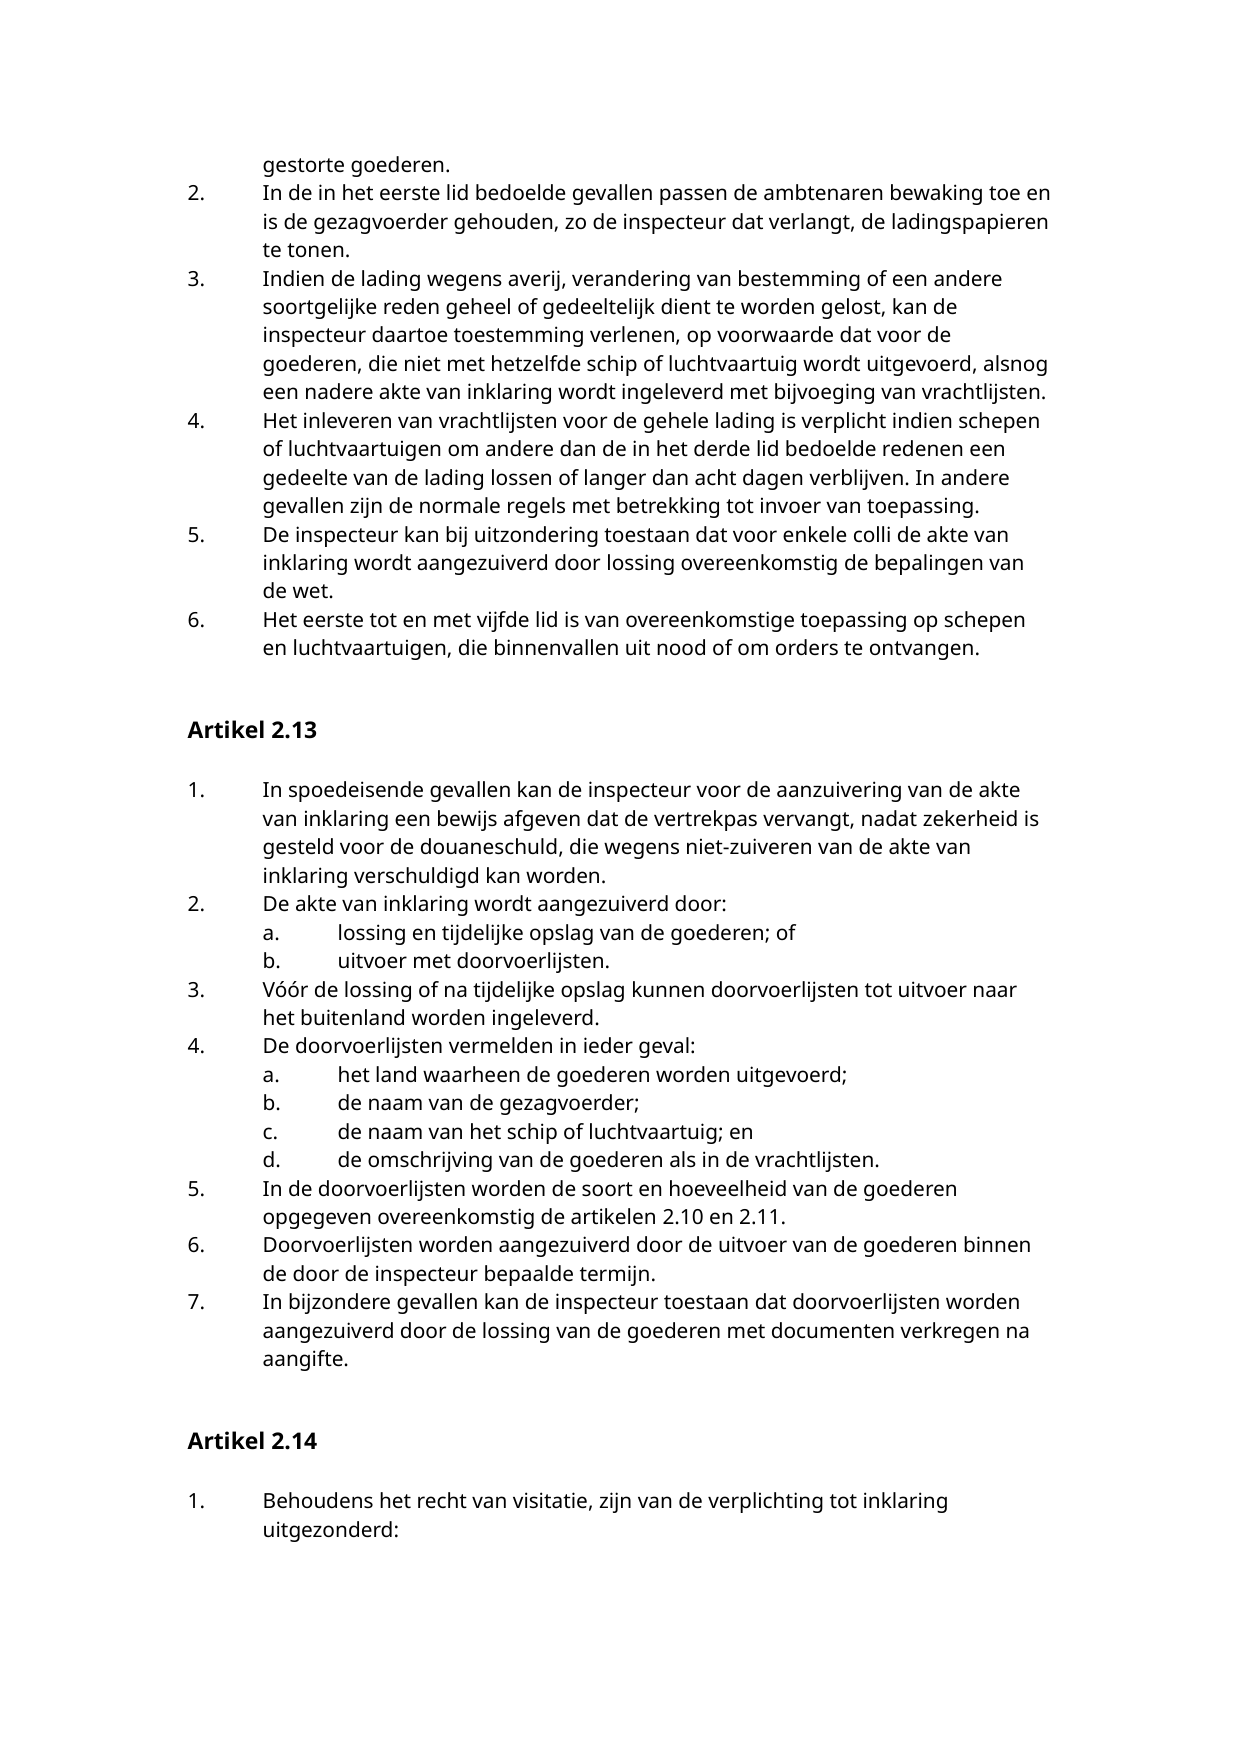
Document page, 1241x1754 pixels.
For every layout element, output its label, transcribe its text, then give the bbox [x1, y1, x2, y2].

list lossing en tijdelijke opslag van de goederen; of [262, 918, 1053, 946]
list het land waarheen de goederen worden uitgevoerd; [262, 1060, 1053, 1088]
list In de in het eerste lid bedoelde gevallen passen de ambtenaren bewaking toe en is de gezagvoerder gehouden, zo de inspecteur dat verlangt, de ladingspapieren te tonen. [187, 178, 1053, 264]
list Het inleveren van vrachtlijsten voor de gehele lading is verplicht indien schepen of luchtvaartuigen om andere dan de in het derde lid bedoelde redenen een gedeelte van de lading lossen of langer dan acht dagen verblijven. In andere gevallen zijn de normale regels met betrekking tot invoer van toepassing. [187, 406, 1053, 520]
list gestorte goederen. [187, 150, 1053, 178]
list Behoudens het recht van visitatie, zijn van de verplichting tot inklaring uitgezonderd: [187, 1487, 1053, 1543]
list de naam van de gezagvoerder; [262, 1088, 1053, 1117]
list In bijzondere gevallen kan de inspecteur toestaan dat doorvoerlijsten worden aangezuiverd door de lossing van de goederen met documenten verkregen na aangifte. [187, 1287, 1053, 1373]
list De doorvoerlijsten vermelden in ieder geval: [187, 1032, 1053, 1060]
list Indien de lading wegens averij, verandering van bestemming of een andere soortgelijke reden geheel of gedeeltelijk dient te worden gelost, kan de inspecteur daartoe toestemming verlenen, op voorwaarde dat voor de goederen, die niet met hetzelfde schip of luchtvaartuig wordt uitgevoerd, alsnog een nadere akte van inklaring wordt ingeleverd met bijvoeging van vrachtlijsten. [187, 264, 1053, 406]
list Doorvoerlijsten worden aangezuiverd door de uitvoer van de goederen binnen de door de inspecteur bepaalde termijn. [187, 1231, 1053, 1287]
list De inspecteur kan bij uitzondering toestaan dat voor enkele colli de akte van inklaring wordt aangezuiverd door lossing overeenkomstig de bepalingen van de wet. [187, 520, 1053, 605]
list In de doorvoerlijsten worden de soort en hoeveelheid van de goederen opgegeven overeenkomstig de artikelen 2.10 en 2.11. [187, 1174, 1053, 1231]
subtitle Artikel 2.14 [187, 1425, 1053, 1457]
list uitvoer met doorvoerlijsten. [262, 946, 1053, 975]
list In spoedeisende gevallen kan de inspecteur voor de aanzuivering van de akte van inklaring een bewijs afgeven dat de vertrekpas vervangt, nadat zekerheid is gesteld voor de douaneschuld, die wegens niet-zuiveren van de akte van inklaring verschuldigd kan worden. [187, 776, 1053, 889]
subtitle Artikel 2.13 [187, 714, 1053, 746]
list de naam van het schip of luchtvaartuig; en [262, 1117, 1053, 1145]
list Het eerste tot en met vijfde lid is van overeenkomstige toepassing op schepen en luchtvaartuigen, die binnenvallen uit nood of om orders te ontvangen. [187, 605, 1053, 662]
list De akte van inklaring wordt aangezuiverd door: [187, 889, 1053, 918]
list de omschrijving van de goederen als in de vrachtlijsten. [262, 1145, 1053, 1174]
list Vóór de lossing of na tijdelijke opslag kunnen doorvoerlijsten tot uitvoer naar het buitenland worden ingeleverd. [187, 975, 1053, 1032]
